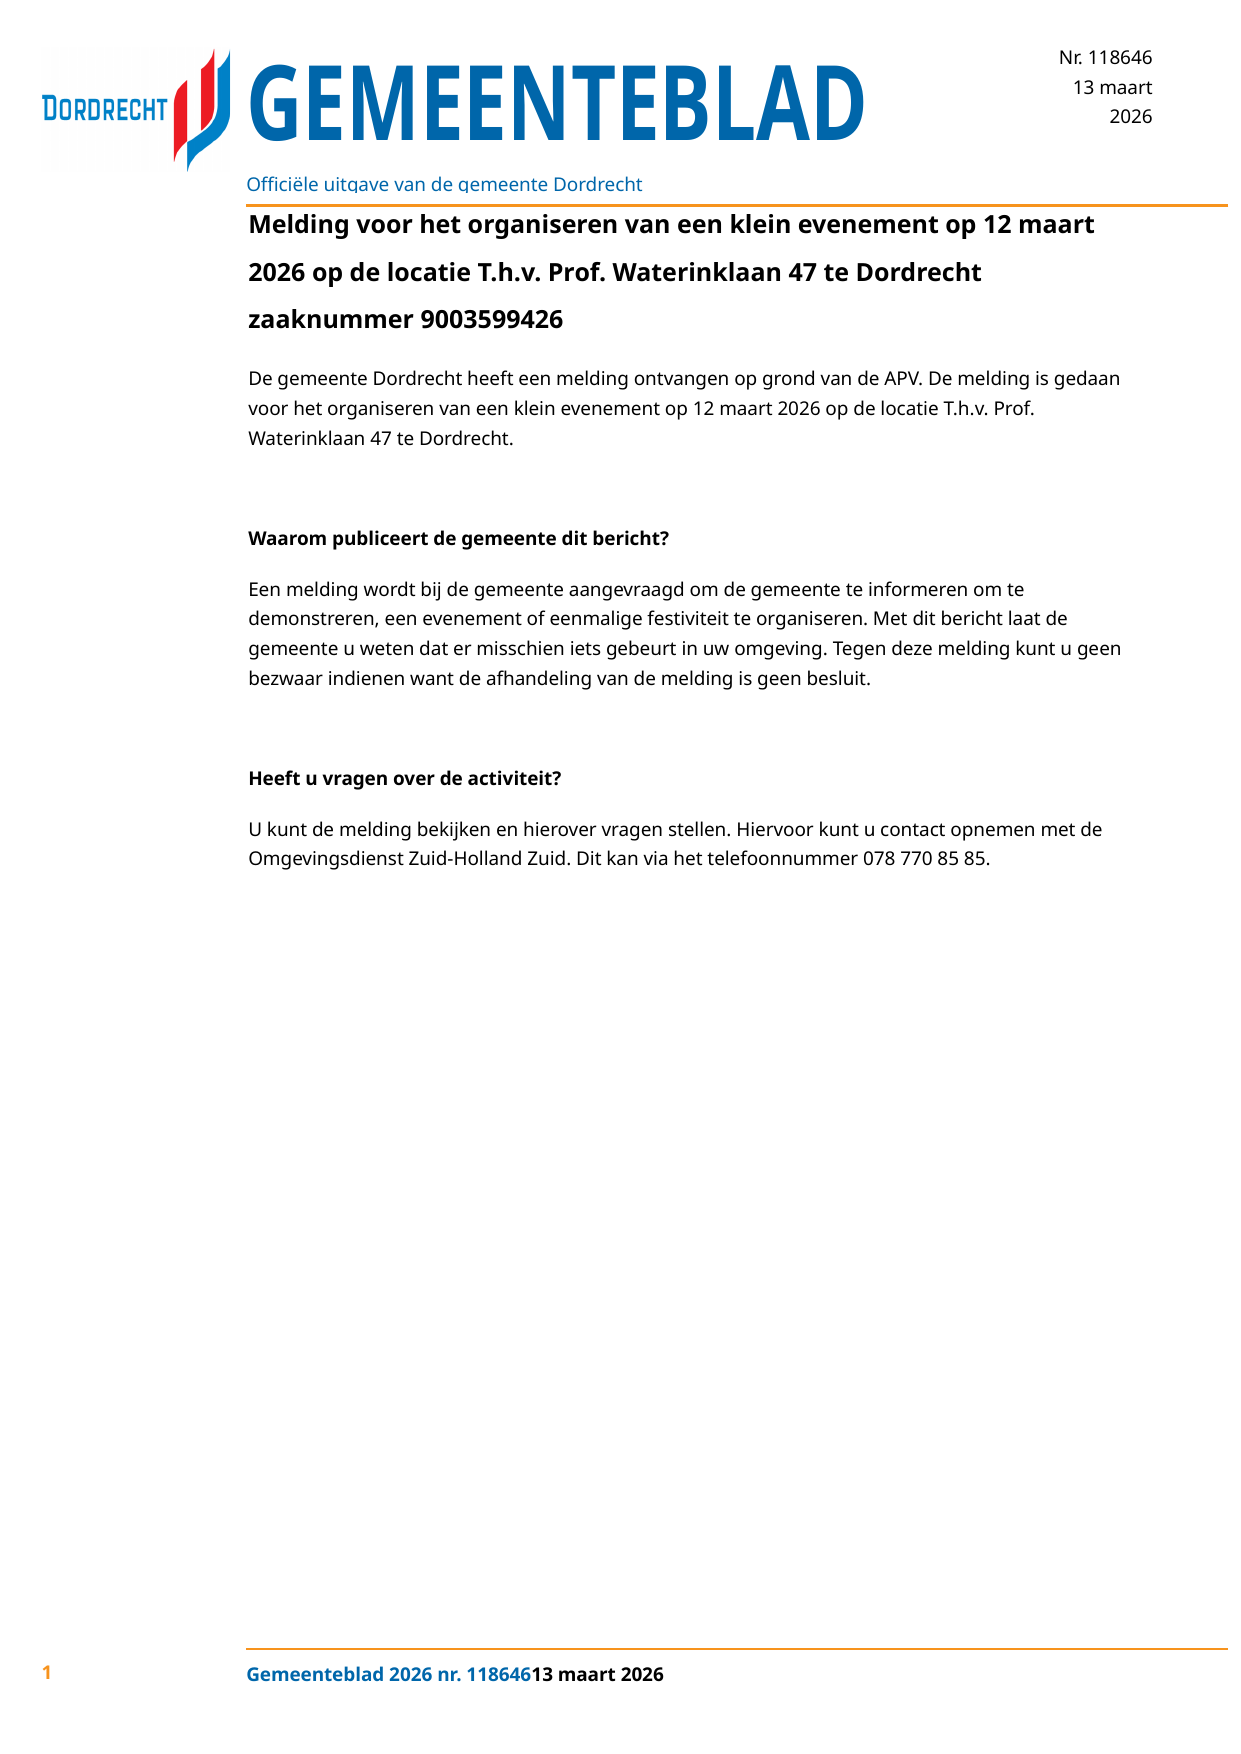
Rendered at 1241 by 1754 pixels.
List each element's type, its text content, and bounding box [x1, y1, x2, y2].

text Waarom publiceert de gemeente dit bericht? [248, 526, 1152, 551]
text Heeft u vragen over de activiteit? [248, 766, 1152, 791]
text Een melding wordt bij de gemeente aangevraagd om de gemeente te informeren om te demonstreren, een evenement of eenmalige festiviteit te organiseren. Met dit bericht laat de gemeente u weten dat er misschien iets gebeurt in uw omgeving. Tegen deze melding kunt u geen bezwaar indienen want de afhandeling van de melding is geen besluit. [248, 576, 1152, 690]
text De gemeente Dordrecht heeft een melding ontvangen op grond van de APV. De melding is gedaan voor het organiseren van een klein evenement op 12 maart 2026 op de locatie T.h.v. Prof. Waterinklaan 47 te Dordrecht. [248, 366, 1152, 450]
text U kunt de melding bekijken en hierover vragen stellen. Hiervoor kunt u contact opnemen met de Omgevingsdienst Zuid-Holland Zuid. Dit kan via het telefoonnummer 078 770 85 85. [248, 816, 1152, 871]
text Melding voor het organiseren van een klein evenement op 12 maart 2026 op de locatie T.h.v. Prof. Waterinklaan 47 te Dordrecht zaaknummer 9003599426 [248, 207, 1152, 336]
picture [41, 47, 231, 172]
